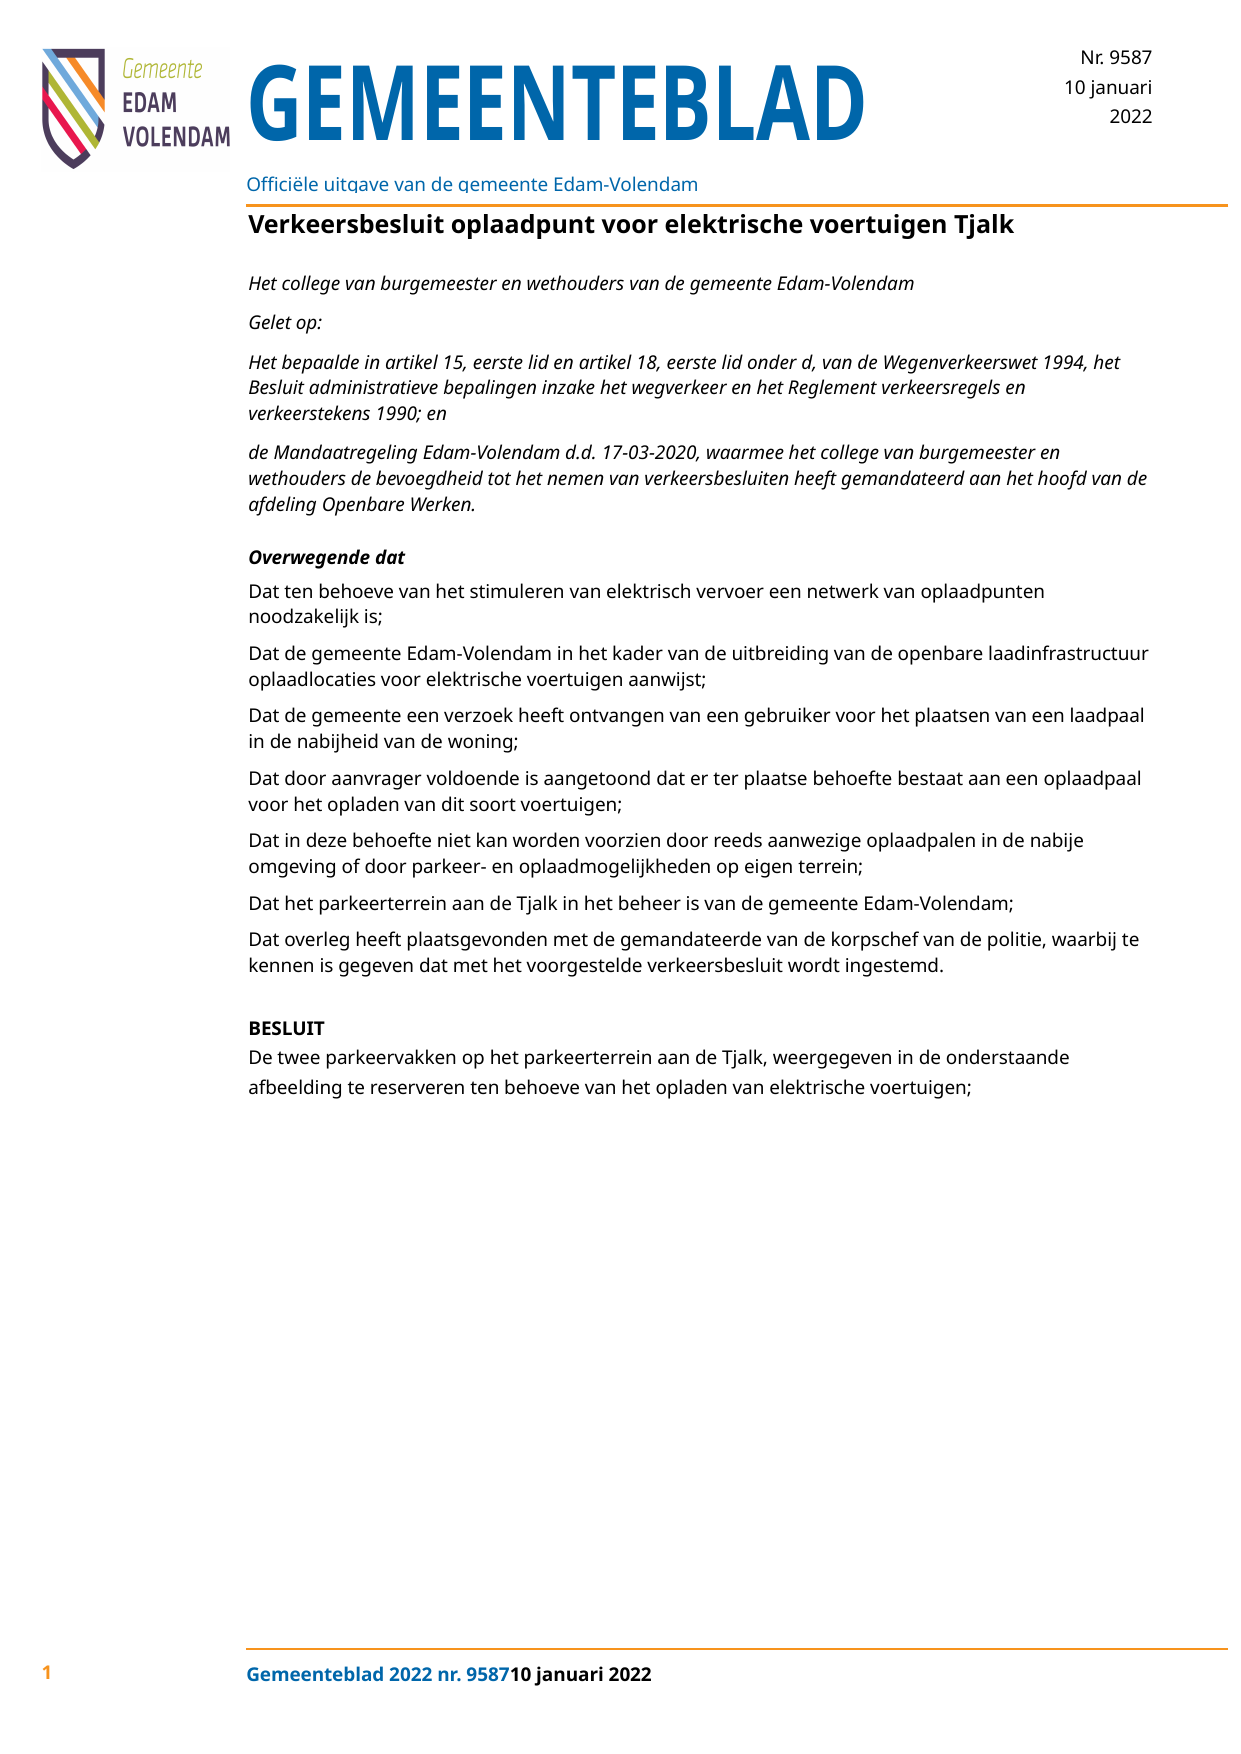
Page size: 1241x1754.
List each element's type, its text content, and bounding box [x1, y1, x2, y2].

text Verkeersbesluit oplaadpunt voor elektrische voertuigen Tjalk [248, 207, 1152, 241]
text Dat overleg heeft plaatsgevonden met de gemandateerde van de korpschef van de politie, waarbij te kennen is gegeven dat met het voorgestelde verkeersbesluit wordt ingestemd. [248, 927, 1152, 978]
text BESLUIT [248, 1015, 1152, 1041]
text Overwegende dat [248, 544, 1152, 569]
picture [41, 47, 231, 172]
text Dat door aanvrager voldoende is aangetoond dat er ter plaatse behoefte bestaat aan een oplaadpaal voor het opladen van dit soort voertuigen; [248, 765, 1152, 817]
text Het college van burgemeester en wethouders van de gemeente Edam-Volendam [248, 270, 1152, 296]
text Gelet op: [248, 309, 1152, 335]
text De twee parkeervakken op het parkeerterrein aan de Tjalk, weergegeven in de onderstaande afbeelding te reserveren ten behoeve van het opladen van elektrische voertuigen; [248, 1044, 1152, 1100]
text de Mandaatregeling Edam-Volendam d.d. 17-03-2020, waarmee het college van burgemeester en wethouders de bevoegdheid tot het nemen van verkeersbesluiten heeft gemandateerd aan het hoofd van de afdeling Openbare Werken. [248, 439, 1152, 517]
text Dat in deze behoefte niet kan worden voorzien door reeds aanwezige oplaadpalen in de nabije omgeving of door parkeer- en oplaadmogelijkheden op eigen terrein; [248, 827, 1152, 879]
text Het bepaalde in artikel 15, eerste lid en artikel 18, eerste lid onder d, van de Wegenverkeerswet 1994, het Besluit administratieve bepalingen inzake het wegverkeer en het Reglement verkeersregels en verkeerstekens 1990; en [248, 349, 1152, 426]
text Dat het parkeerterrein aan de Tjalk in het beheer is van de gemeente Edam-Volendam; [248, 890, 1152, 916]
text Dat ten behoeve van het stimuleren van elektrisch vervoer een netwerk van oplaadpunten noodzakelijk is; [248, 578, 1152, 629]
text Dat de gemeente Edam-Volendam in het kader van de uitbreiding van de openbare laadinfrastructuur oplaadlocaties voor elektrische voertuigen aanwijst; [248, 640, 1152, 692]
text Dat de gemeente een verzoek heeft ontvangen van een gebruiker voor het plaatsen van een laadpaal in de nabijheid van de woning; [248, 703, 1152, 754]
